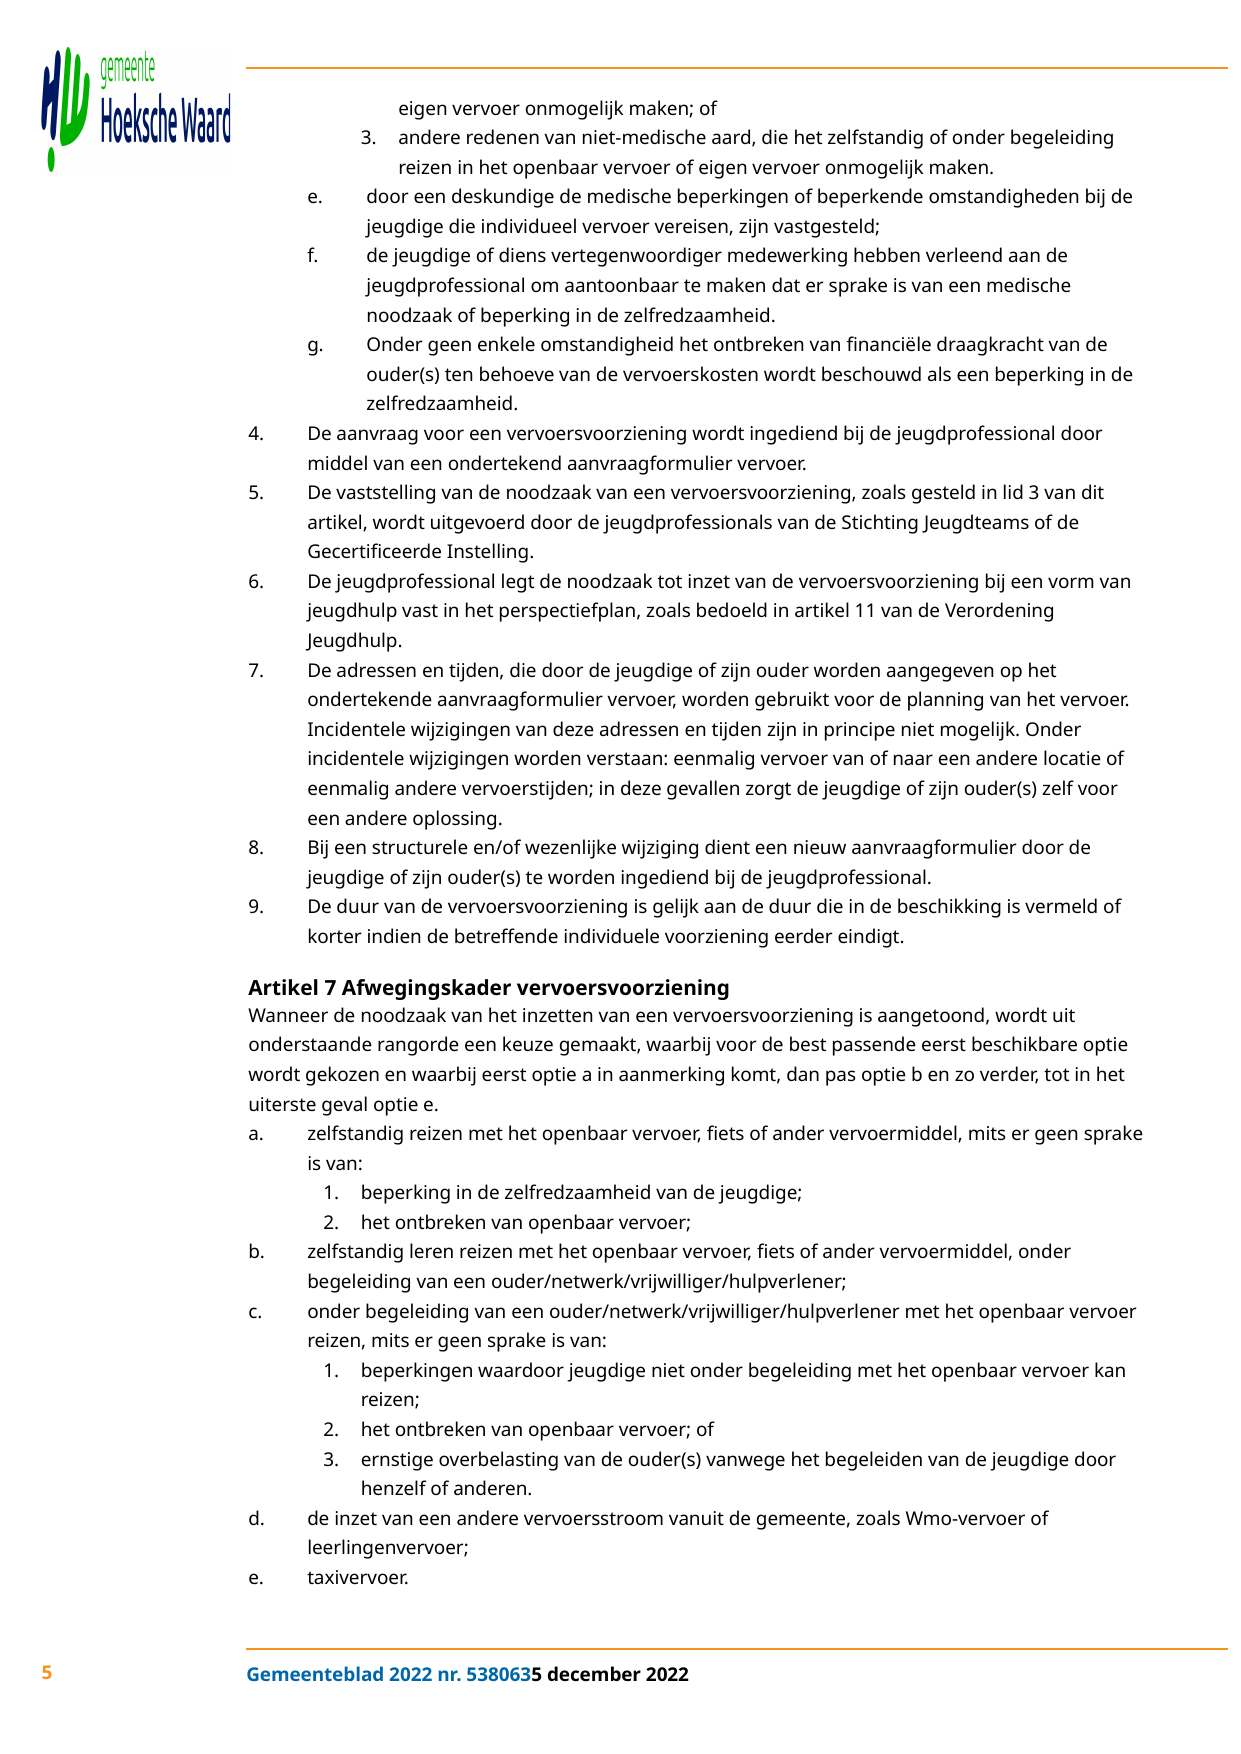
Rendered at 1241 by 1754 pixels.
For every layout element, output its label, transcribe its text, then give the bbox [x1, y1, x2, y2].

list De adressen en tijden, die door de jeugdige of zijn ouder worden aangegeven op het ondertekende aanvraagformulier vervoer, worden gebruikt voor de planning van het vervoer. Incidentele wijzigingen van deze adressen en tijden zijn in principe niet mogelijk. Onder incidentele wijzigingen worden verstaan: eenmalig vervoer van of naar een andere locatie of eenmalig andere vervoerstijden; in deze gevallen zorgt de jeugdige of zijn ouder(s) zelf voor een andere oplossing. [248, 657, 1152, 831]
list eigen vervoer onmogelijk maken; of [361, 95, 1152, 121]
list De jeugdprofessional legt de noodzaak tot inzet van de vervoersvoorziening bij een vorm van jeugdhulp vast in het perspectiefplan, zoals bedoeld in artikel 11 van de Verordening Jeugdhulp. [248, 568, 1152, 653]
list De duur van de vervoersvoorziening is gelijk aan de duur die in de beschikking is vermeld of korter indien de betreffende individuele voorziening eerder eindigt. [248, 893, 1152, 949]
list onder begeleiding van een ouder/netwerk/vrijwilliger/hulpverlener met het openbaar vervoer reizen, mits er geen sprake is van: [248, 1298, 1152, 1353]
list De vaststelling van de noodzaak van een vervoersvoorziening, zoals gesteld in lid 3 van dit artikel, wordt uitgevoerd door de jeugdprofessionals van de Stichting Jeugdteams of de Gecertificeerde Instelling. [248, 479, 1152, 564]
list De aanvraag voor een vervoersvoorziening wordt ingediend bij de jeugdprofessional door middel van een ondertekend aanvraagformulier vervoer. [248, 420, 1152, 476]
list andere redenen van niet-medische aard, die het zelfstandig of onder begeleiding reizen in het openbaar vervoer of eigen vervoer onmogelijk maken. [361, 124, 1152, 180]
list beperkingen waardoor jeugdige niet onder begeleiding met het openbaar vervoer kan reizen; [323, 1357, 1152, 1412]
picture [41, 47, 231, 172]
list zelfstandig reizen met het openbaar vervoer, fiets of ander vervoermiddel, mits er geen sprake is van: [248, 1120, 1152, 1176]
list door een deskundige de medische beperkingen of beperkende omstandigheden bij de jeugdige die individueel vervoer vereisen, zijn vastgesteld; [307, 183, 1152, 239]
text Artikel 7 Afwegingskader vervoersvoorziening [248, 973, 1152, 1002]
list taxivervoer. [248, 1564, 1152, 1590]
list zelfstandig leren reizen met het openbaar vervoer, fiets of ander vervoermiddel, onder begeleiding van een ouder/netwerk/vrijwilliger/hulpverlener; [248, 1239, 1152, 1294]
list de inzet van een andere vervoersstroom vanuit de gemeente, zoals Wmo-vervoer of leerlingenvervoer; [248, 1505, 1152, 1560]
list ernstige overbelasting van de ouder(s) vanwege het begeleiden van de jeugdige door henzelf of anderen. [323, 1446, 1152, 1501]
text Wanneer de noodzaak van het inzetten van een vervoersvoorziening is aangetoond, wordt uit onderstaande rangorde een keuze gemaakt, waarbij voor de best passende eerst beschikbare optie wordt gekozen en waarbij eerst optie a in aanmerking komt, dan pas optie b en zo verder, tot in het uiterste geval optie e. [248, 1002, 1152, 1116]
list het ontbreken van openbaar vervoer; of [323, 1416, 1152, 1442]
list Bij een structurele en/of wezenlijke wijziging dient een nieuw aanvraagformulier door de jeugdige of zijn ouder(s) te worden ingediend bij de jeugdprofessional. [248, 834, 1152, 890]
list Onder geen enkele omstandigheid het ontbreken van financiële draagkracht van de ouder(s) ten behoeve van de vervoerskosten wordt beschouwd als een beperking in de zelfredzaamheid. [307, 331, 1152, 416]
list de jeugdige of diens vertegenwoordiger medewerking hebben verleend aan de jeugdprofessional om aantoonbaar te maken dat er sprake is van een medische noodzaak of beperking in de zelfredzaamheid. [307, 243, 1152, 328]
list het ontbreken van openbaar vervoer; [323, 1209, 1152, 1235]
list beperking in de zelfredzaamheid van de jeugdige; [323, 1179, 1152, 1205]
